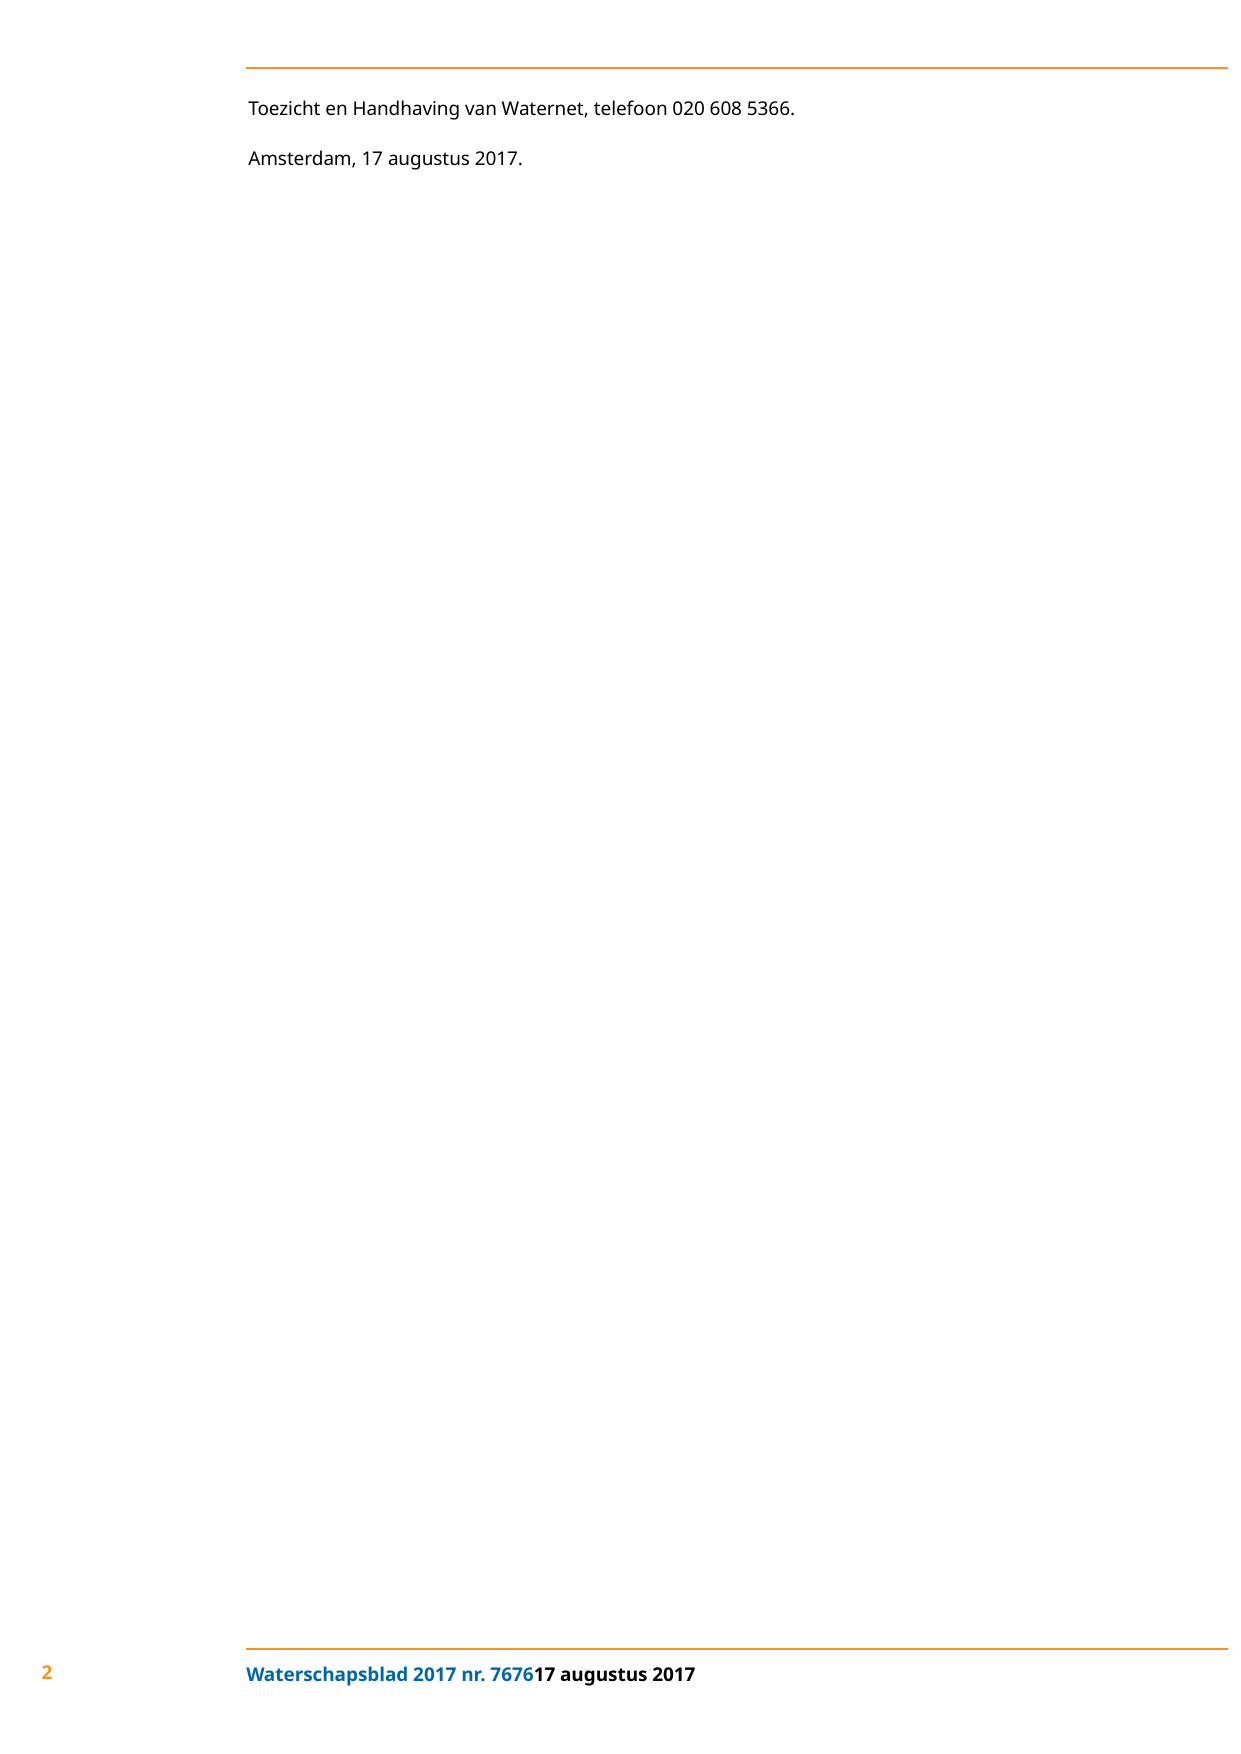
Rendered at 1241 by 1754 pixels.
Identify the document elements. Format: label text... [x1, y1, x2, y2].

picture [41, 47, 231, 172]
text Toezicht en Handhaving van Waternet, telefoon 020 608 5366. [248, 95, 1152, 121]
text Amsterdam, 17 augustus 2017. [248, 145, 1152, 171]
